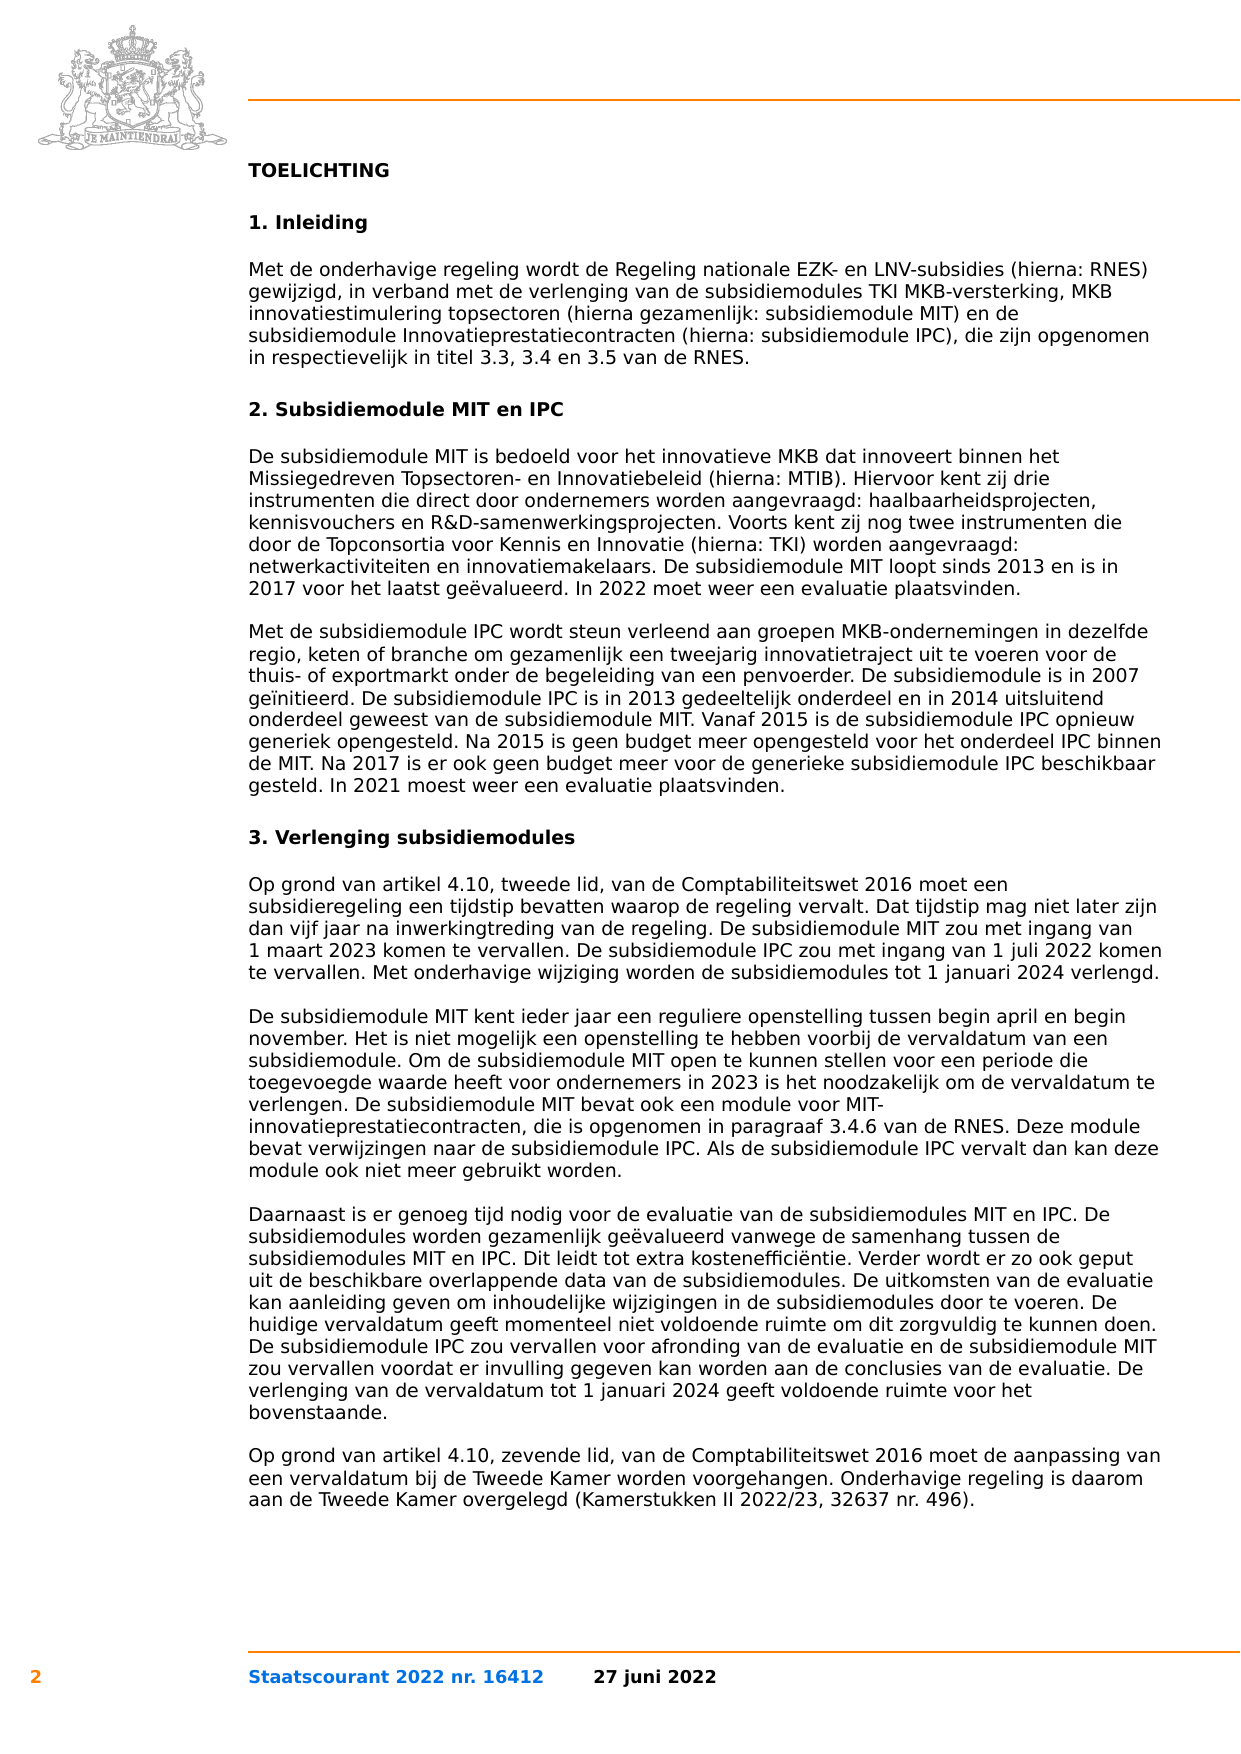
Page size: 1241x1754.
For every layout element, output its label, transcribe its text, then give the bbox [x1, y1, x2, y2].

subtitle 1. Inleiding [248, 212, 1163, 234]
subtitle TOELICHTING [248, 160, 1163, 182]
text Op grond van artikel 4.10, zevende lid, van de Comptabiliteitswet 2016 moet de aanpassing van een vervaldatum bij de Tweede Kamer worden voorgehangen. Onderhavige regeling is daarom aan de Tweede Kamer overgelegd (Kamerstukken II 2022/23, 32637 nr. 496). [248, 1445, 1163, 1511]
subtitle 2. Subsidiemodule MIT en IPC [248, 399, 1163, 421]
text Met de subsidiemodule IPC wordt steun verleend aan groepen MKB-ondernemingen in dezelfde regio, keten of branche om gezamenlijk een tweejarig innovatietraject uit te voeren voor de thuis- of exportmarkt onder de begeleiding van een penvoerder. De subsidiemodule is in 2007 geïnitieerd. De subsidiemodule IPC is in 2013 gedeeltelijk onderdeel en in 2014 uitsluitend onderdeel geweest van de subsidiemodule MIT. Vanaf 2015 is de subsidiemodule IPC opnieuw generiek opengesteld. Na 2015 is geen budget meer opengesteld voor het onderdeel IPC binnen de MIT. Na 2017 is er ook geen budget meer voor de generieke subsidiemodule IPC beschikbaar gesteld. In 2021 moest weer een evaluatie plaatsvinden. [248, 621, 1163, 797]
text De subsidiemodule MIT is bedoeld voor het innovatieve MKB dat innoveert binnen het Missiegedreven Topsectoren- en Innovatiebeleid (hierna: MTIB). Hiervoor kent zij drie instrumenten die direct door ondernemers worden aangevraagd: haalbaarheidsprojecten, kennisvouchers en R&D-samenwerkingsprojecten. Voorts kent zij nog twee instrumenten die door de Topconsortia voor Kennis en Innovatie (hierna: TKI) worden aangevraagd: netwerkactiviteiten en innovatiemakelaars. De subsidiemodule MIT loopt sinds 2013 en is in 2017 voor het laatst geëvalueerd. In 2022 moet weer een evaluatie plaatsvinden. [248, 446, 1163, 599]
text Op grond van artikel 4.10, tweede lid, van de Comptabiliteitswet 2016 moet een subsidieregeling een tijdstip bevatten waarop de regeling vervalt. Dat tijdstip mag niet later zijn dan vijf jaar na inwerkingtreding van de regeling. De subsidiemodule MIT zou met ingang van 1 maart 2023 komen te vervallen. De subsidiemodule IPC zou met ingang van 1 juli 2022 komen te vervallen. Met onderhavige wijziging worden de subsidiemodules tot 1 januari 2024 verlengd. [248, 874, 1163, 984]
text Daarnaast is er genoeg tijd nodig voor de evaluatie van de subsidiemodules MIT en IPC. De subsidiemodules worden gezamenlijk geëvalueerd vanwege de samenhang tussen de subsidiemodules MIT en IPC. Dit leidt tot extra kostenefficiëntie. Verder wordt er zo ook geput uit de beschikbare overlappende data van de subsidiemodules. De uitkomsten van de evaluatie kan aanleiding geven om inhoudelijke wijzigingen in de subsidiemodules door te voeren. De huidige vervaldatum geeft momenteel niet voldoende ruimte om dit zorgvuldig te kunnen doen. De subsidiemodule IPC zou vervallen voor afronding van de evaluatie en de subsidiemodule MIT zou vervallen voordat er invulling gegeven kan worden aan de conclusies van de evaluatie. De verlenging van de vervaldatum tot 1 januari 2024 geeft voldoende ruimte voor het bovenstaande. [248, 1204, 1163, 1423]
text Met de onderhavige regeling wordt de Regeling nationale EZK- en LNV-subsidies (hierna: RNES) gewijzigd, in verband met de verlenging van de subsidiemodules TKI MKB-versterking, MKB innovatiestimulering topsectoren (hierna gezamenlijk: subsidiemodule MIT) en de subsidiemodule Innovatieprestatiecontracten (hierna: subsidiemodule IPC), die zijn opgenomen in respectievelijk in titel 3.3, 3.4 en 3.5 van de RNES. [248, 259, 1163, 369]
subtitle 3. Verlenging subsidiemodules [248, 827, 1163, 849]
picture [38, 25, 227, 150]
text De subsidiemodule MIT kent ieder jaar een reguliere openstelling tussen begin april en begin november. Het is niet mogelijk een openstelling te hebben voorbij de vervaldatum van een subsidiemodule. Om de subsidiemodule MIT open te kunnen stellen voor een periode die toegevoegde waarde heeft voor ondernemers in 2023 is het noodzakelijk om de vervaldatum te verlengen. De subsidiemodule MIT bevat ook een module voor MIT-innovatieprestatiecontracten, die is opgenomen in paragraaf 3.4.6 van de RNES. Deze module bevat verwijzingen naar de subsidiemodule IPC. Als de subsidiemodule IPC vervalt dan kan deze module ook niet meer gebruikt worden. [248, 1006, 1163, 1182]
